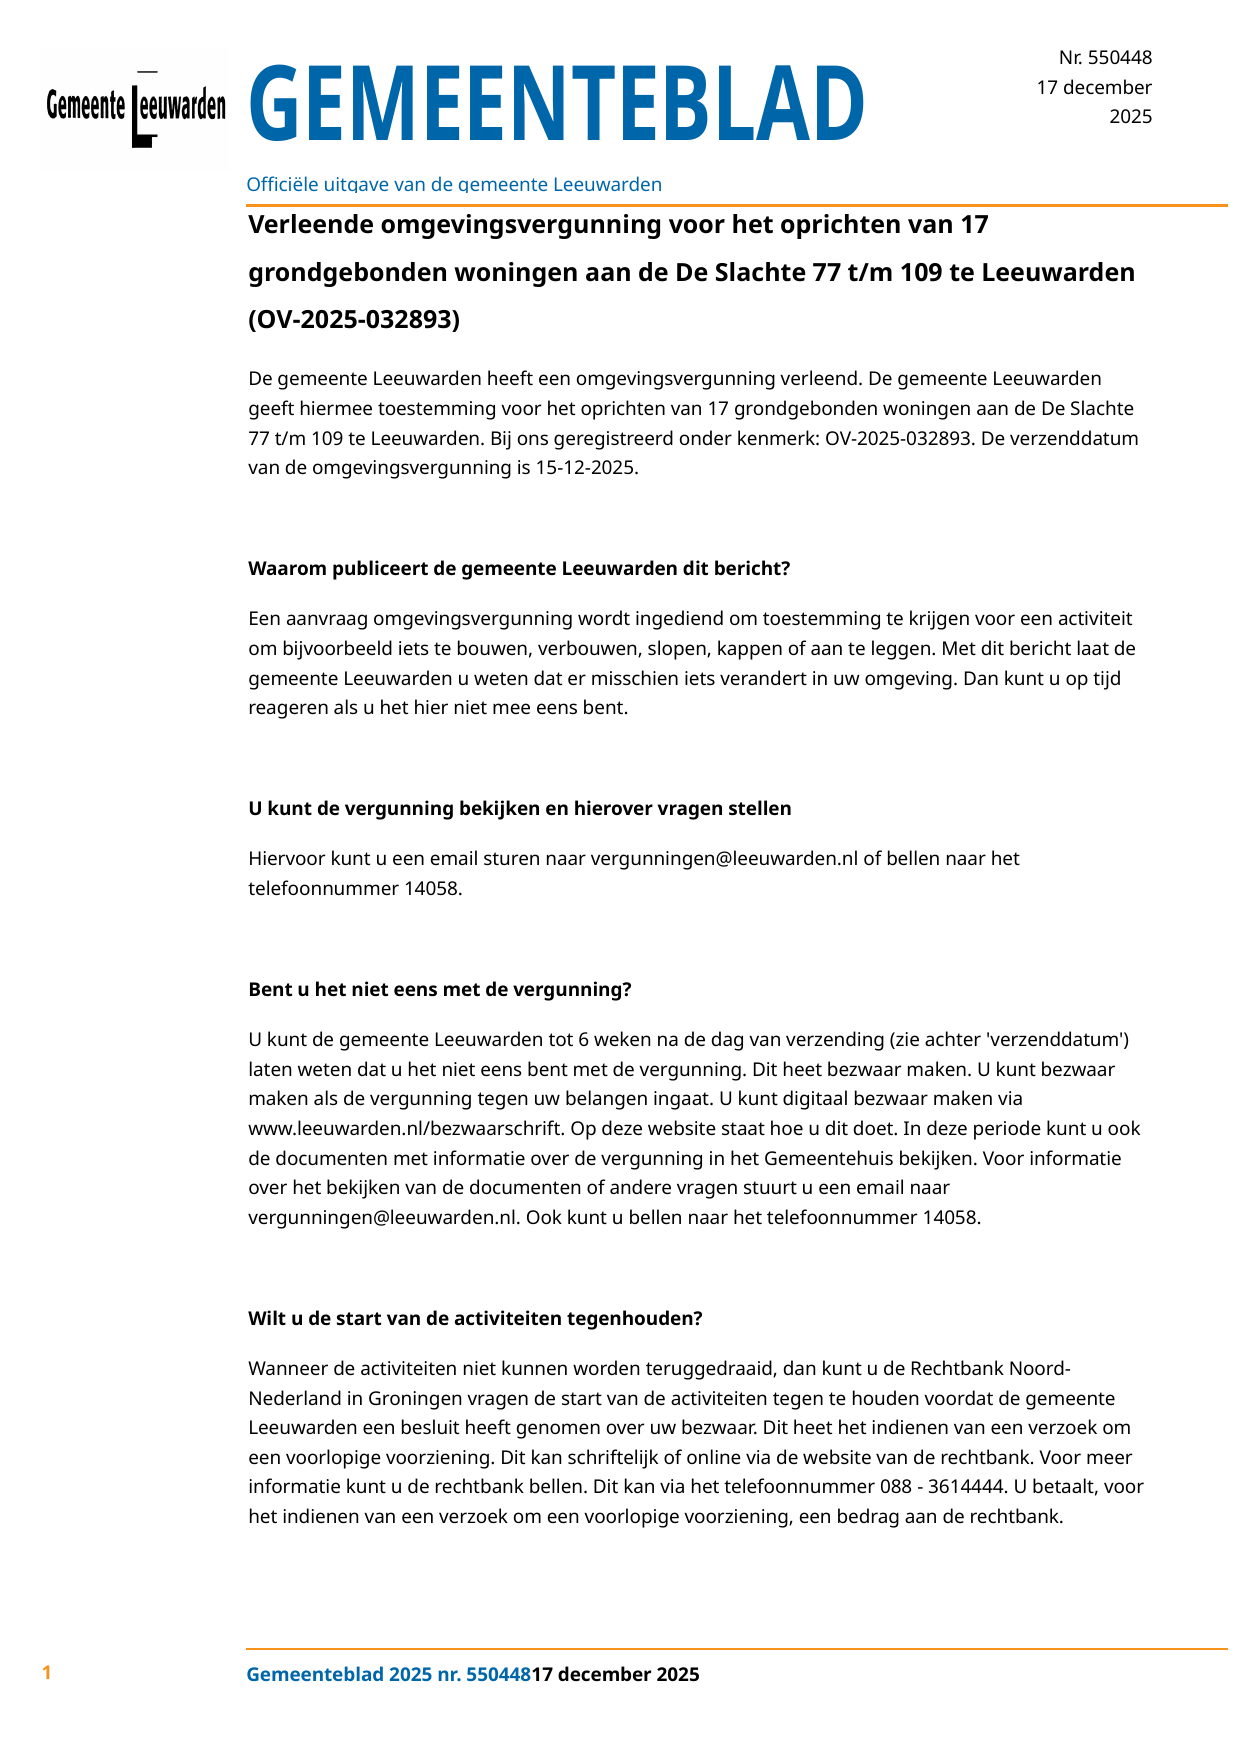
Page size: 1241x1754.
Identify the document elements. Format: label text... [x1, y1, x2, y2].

picture [41, 47, 231, 172]
text Verleende omgevingsvergunning voor het oprichten van 17 grondgebonden woningen aan de De Slachte 77 t/m 109 te Leeuwarden (OV-2025-032893) [248, 207, 1152, 336]
text Bent u het niet eens met de vergunning? [248, 976, 1152, 1002]
text U kunt de gemeente Leeuwarden tot 6 weken na de dag van verzending (zie achter 'verzenddatum') laten weten dat u het niet eens bent met de vergunning. Dit heet bezwaar maken. U kunt bezwaar maken als de vergunning tegen uw belangen ingaat. U kunt digitaal bezwaar maken via www.leeuwarden.nl/bezwaarschrift. Op deze website staat hoe u dit doet. In deze periode kunt u ook de documenten met informatie over de vergunning in het Gemeentehuis bekijken. Voor informatie over het bekijken van de documenten of andere vragen stuurt u een email naar vergunningen@leeuwarden.nl. Ook kunt u bellen naar het telefoonnummer 14058. [248, 1026, 1152, 1229]
text De gemeente Leeuwarden heeft een omgevingsvergunning verleend. De gemeente Leeuwarden geeft hiermee toestemming voor het oprichten van 17 grondgebonden woningen aan de De Slachte 77 t/m 109 te Leeuwarden. Bij ons geregistreerd onder kenmerk: OV-2025-032893. De verzenddatum van de omgevingsvergunning is 15-12-2025. [248, 366, 1152, 480]
text Wilt u de start van de activiteiten tegenhouden? [248, 1305, 1152, 1330]
text Een aanvraag omgevingsvergunning wordt ingediend om toestemming te krijgen voor een activiteit om bijvoorbeeld iets te bouwen, verbouwen, slopen, kappen of aan te leggen. Met dit bericht laat de gemeente Leeuwarden u weten dat er misschien iets verandert in uw omgeving. Dan kunt u op tijd reageren als u het hier niet mee eens bent. [248, 606, 1152, 720]
text U kunt de vergunning bekijken en hierover vragen stellen [248, 795, 1152, 821]
text Wanneer de activiteiten niet kunnen worden teruggedraaid, dan kunt u de Rechtbank Noord-Nederland in Groningen vragen de start van de activiteiten tegen te houden voordat de gemeente Leeuwarden een besluit heeft genomen over uw bezwaar. Dit heet het indienen van een verzoek om een voorlopige voorziening. Dit kan schriftelijk of online via de website van de rechtbank. Voor meer informatie kunt u de rechtbank bellen. Dit kan via het telefoonnummer 088 - 3614444. U betaalt, voor het indienen van een verzoek om een voorlopige voorziening, een bedrag aan de rechtbank. [248, 1355, 1152, 1529]
text Waarom publiceert de gemeente Leeuwarden dit bericht? [248, 555, 1152, 581]
text Hiervoor kunt u een email sturen naar vergunningen@leeuwarden.nl of bellen naar het telefoonnummer 14058. [248, 846, 1152, 901]
